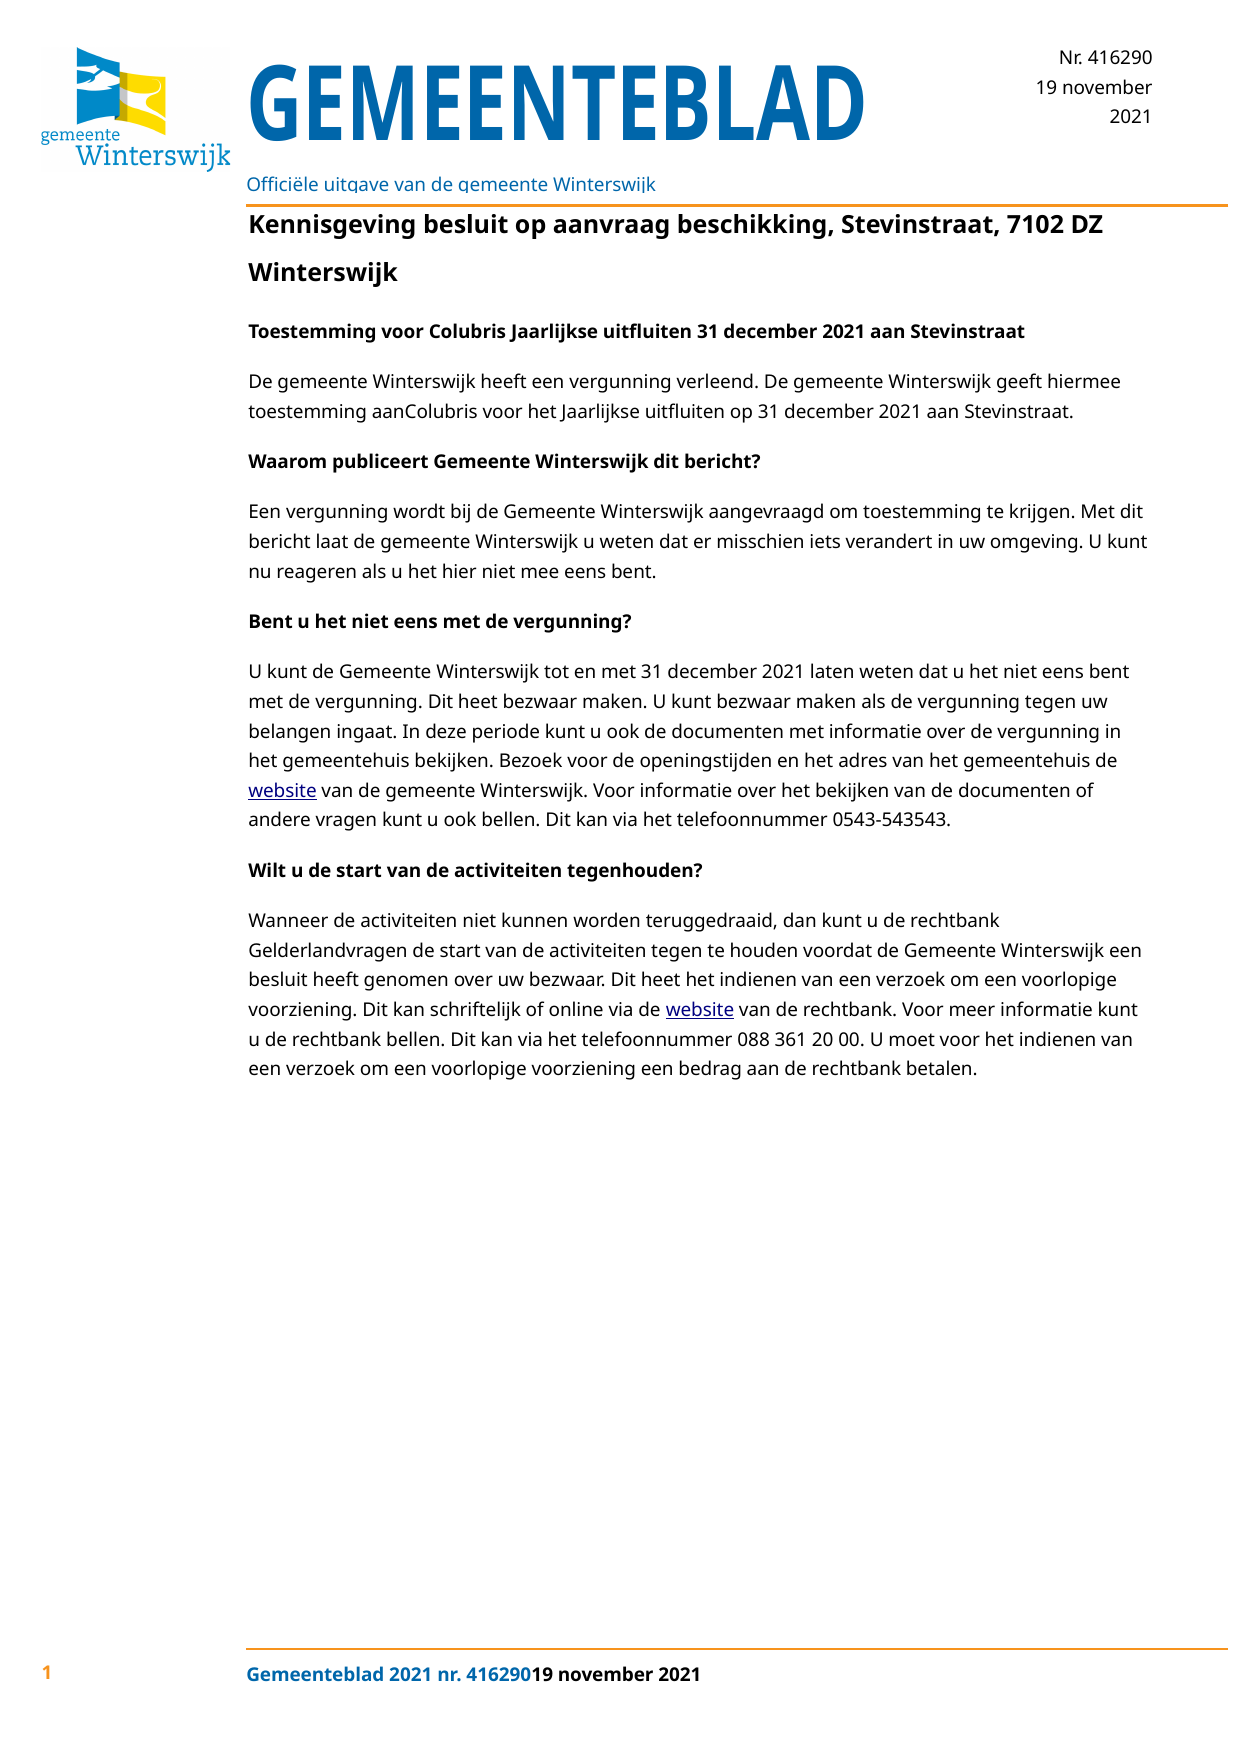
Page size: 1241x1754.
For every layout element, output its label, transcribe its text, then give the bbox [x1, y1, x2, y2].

text Bent u het niet eens met de vergunning? [248, 608, 1152, 634]
text De gemeente Winterswijk heeft een vergunning verleend. De gemeente Winterswijk geeft hiermee toestemming aanColubris voor het Jaarlijkse uitfluiten op 31 december 2021 aan Stevinstraat. [248, 368, 1152, 424]
text Wilt u de start van de activiteiten tegenhouden? [248, 857, 1152, 883]
text U kunt de Gemeente Winterswijk tot en met 31 december 2021 laten weten dat u het niet eens bent met de vergunning. Dit heet bezwaar maken. U kunt bezwaar maken als de vergunning tegen uw belangen ingaat. In deze periode kunt u ook de documenten met informatie over de vergunning in het gemeentehuis bekijken. Bezoek voor de openingstijden en het adres van het gemeentehuis de website van de gemeente Winterswijk. Voor informatie over het bekijken van de documenten of andere vragen kunt u ook bellen. Dit kan via het telefoonnummer 0543-543543. [248, 659, 1152, 832]
text Wanneer de activiteiten niet kunnen worden teruggedraaid, dan kunt u de rechtbank Gelderlandvragen de start van de activiteiten tegen te houden voordat de Gemeente Winterswijk een besluit heeft genomen over uw bezwaar. Dit heet het indienen van een verzoek om een voorlopige voorziening. Dit kan schriftelijk of online via de website van de rechtbank. Voor meer informatie kunt u de rechtbank bellen. Dit kan via het telefoonnummer 088 361 20 00. U moet voor het indienen van een verzoek om een voorlopige voorziening een bedrag aan de rechtbank betalen. [248, 907, 1152, 1081]
text Een vergunning wordt bij de Gemeente Winterswijk aangevraagd om toestemming te krijgen. Met dit bericht laat de gemeente Winterswijk u weten dat er misschien iets verandert in uw omgeving. U kunt nu reageren als u het hier niet mee eens bent. [248, 499, 1152, 584]
text Waarom publiceert Gemeente Winterswijk dit bericht? [248, 448, 1152, 474]
text Kennisgeving besluit op aanvraag beschikking, Stevinstraat, 7102 DZ Winterswijk [248, 207, 1152, 288]
picture [41, 47, 231, 172]
picture [225, 153, 231, 162]
text Toestemming voor Colubris Jaarlijkse uitfluiten 31 december 2021 aan Stevinstraat [248, 318, 1152, 344]
